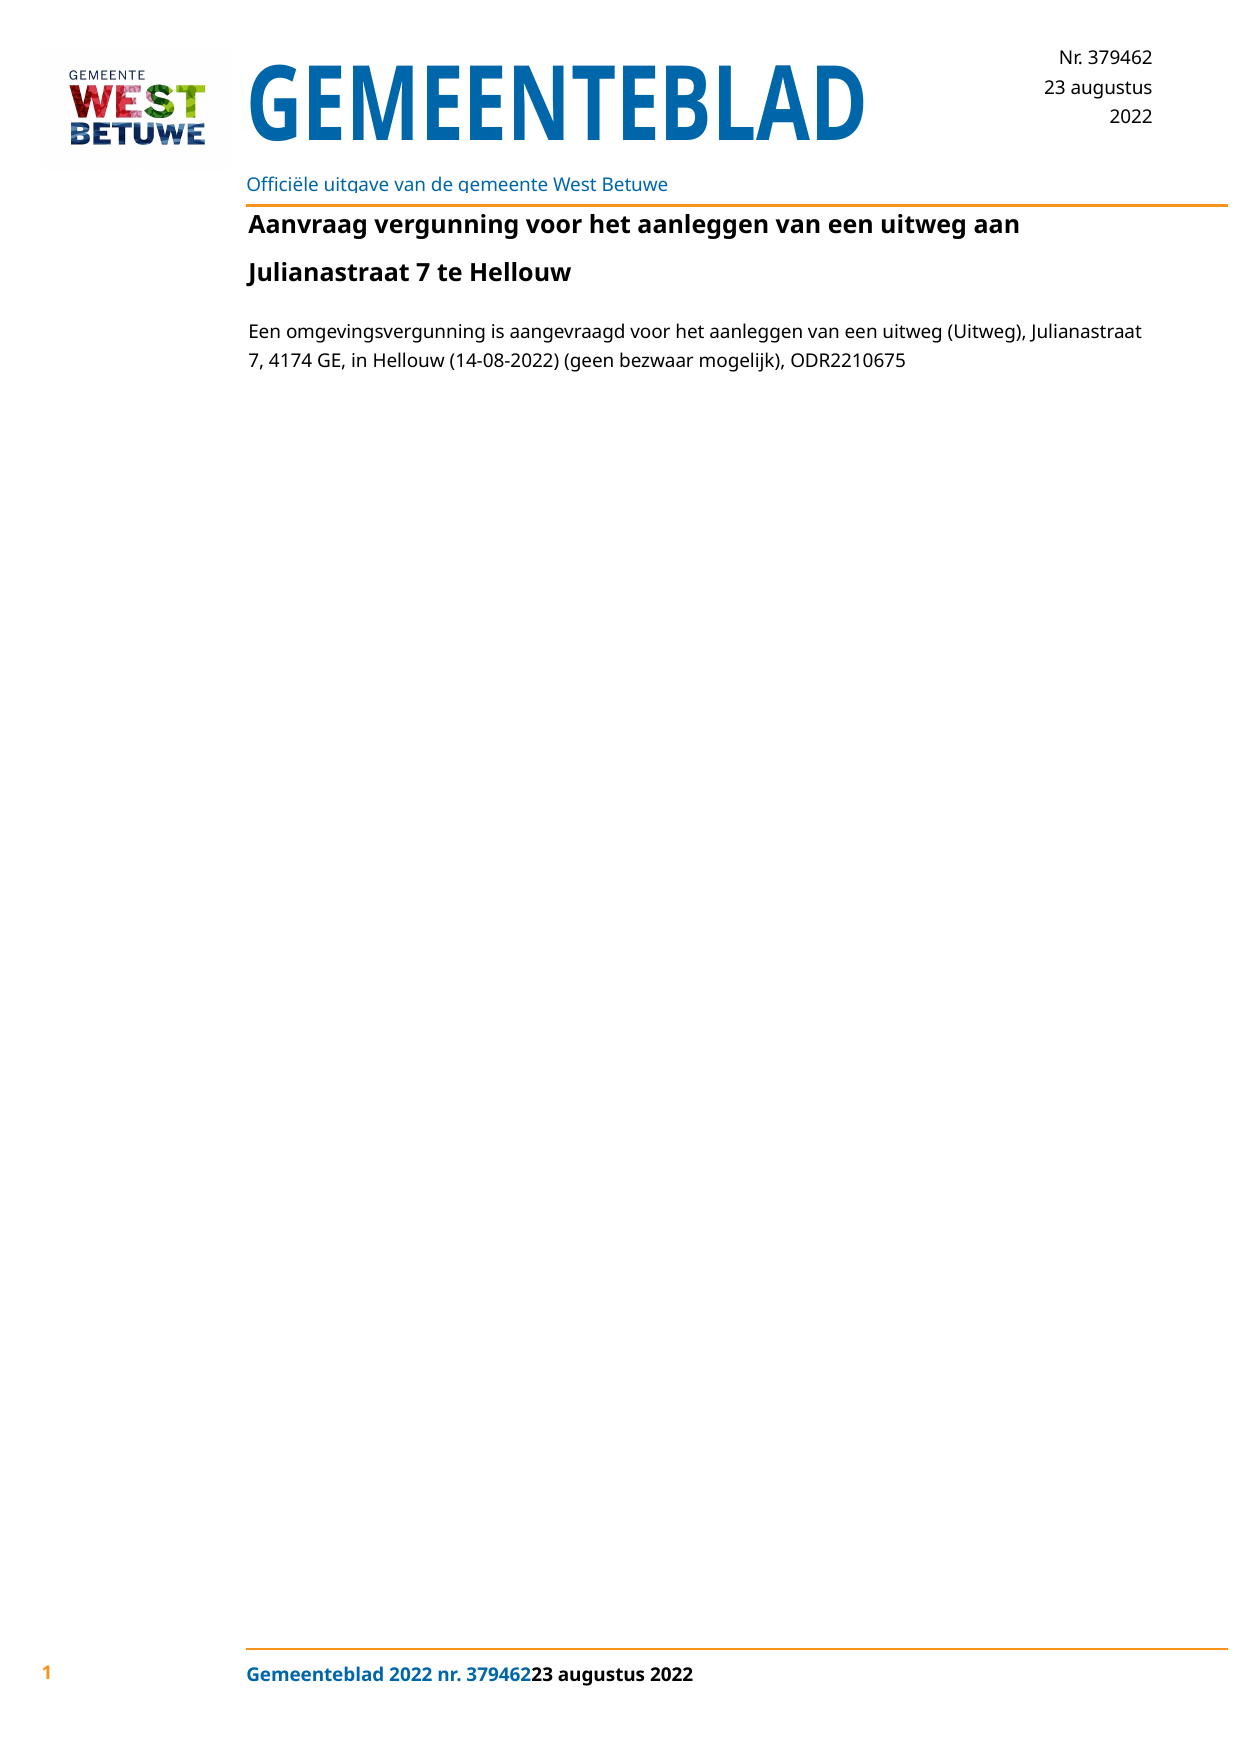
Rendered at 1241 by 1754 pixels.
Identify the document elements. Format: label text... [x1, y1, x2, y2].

text Aanvraag vergunning voor het aanleggen van een uitweg aan Julianastraat 7 te Hellouw [248, 207, 1152, 288]
picture [41, 47, 231, 172]
text Een omgevingsvergunning is aangevraagd voor het aanleggen van een uitweg (Uitweg), Julianastraat 7, 4174 GE, in Hellouw (14-08-2022) (geen bezwaar mogelijk), ODR2210675 [248, 318, 1152, 373]
